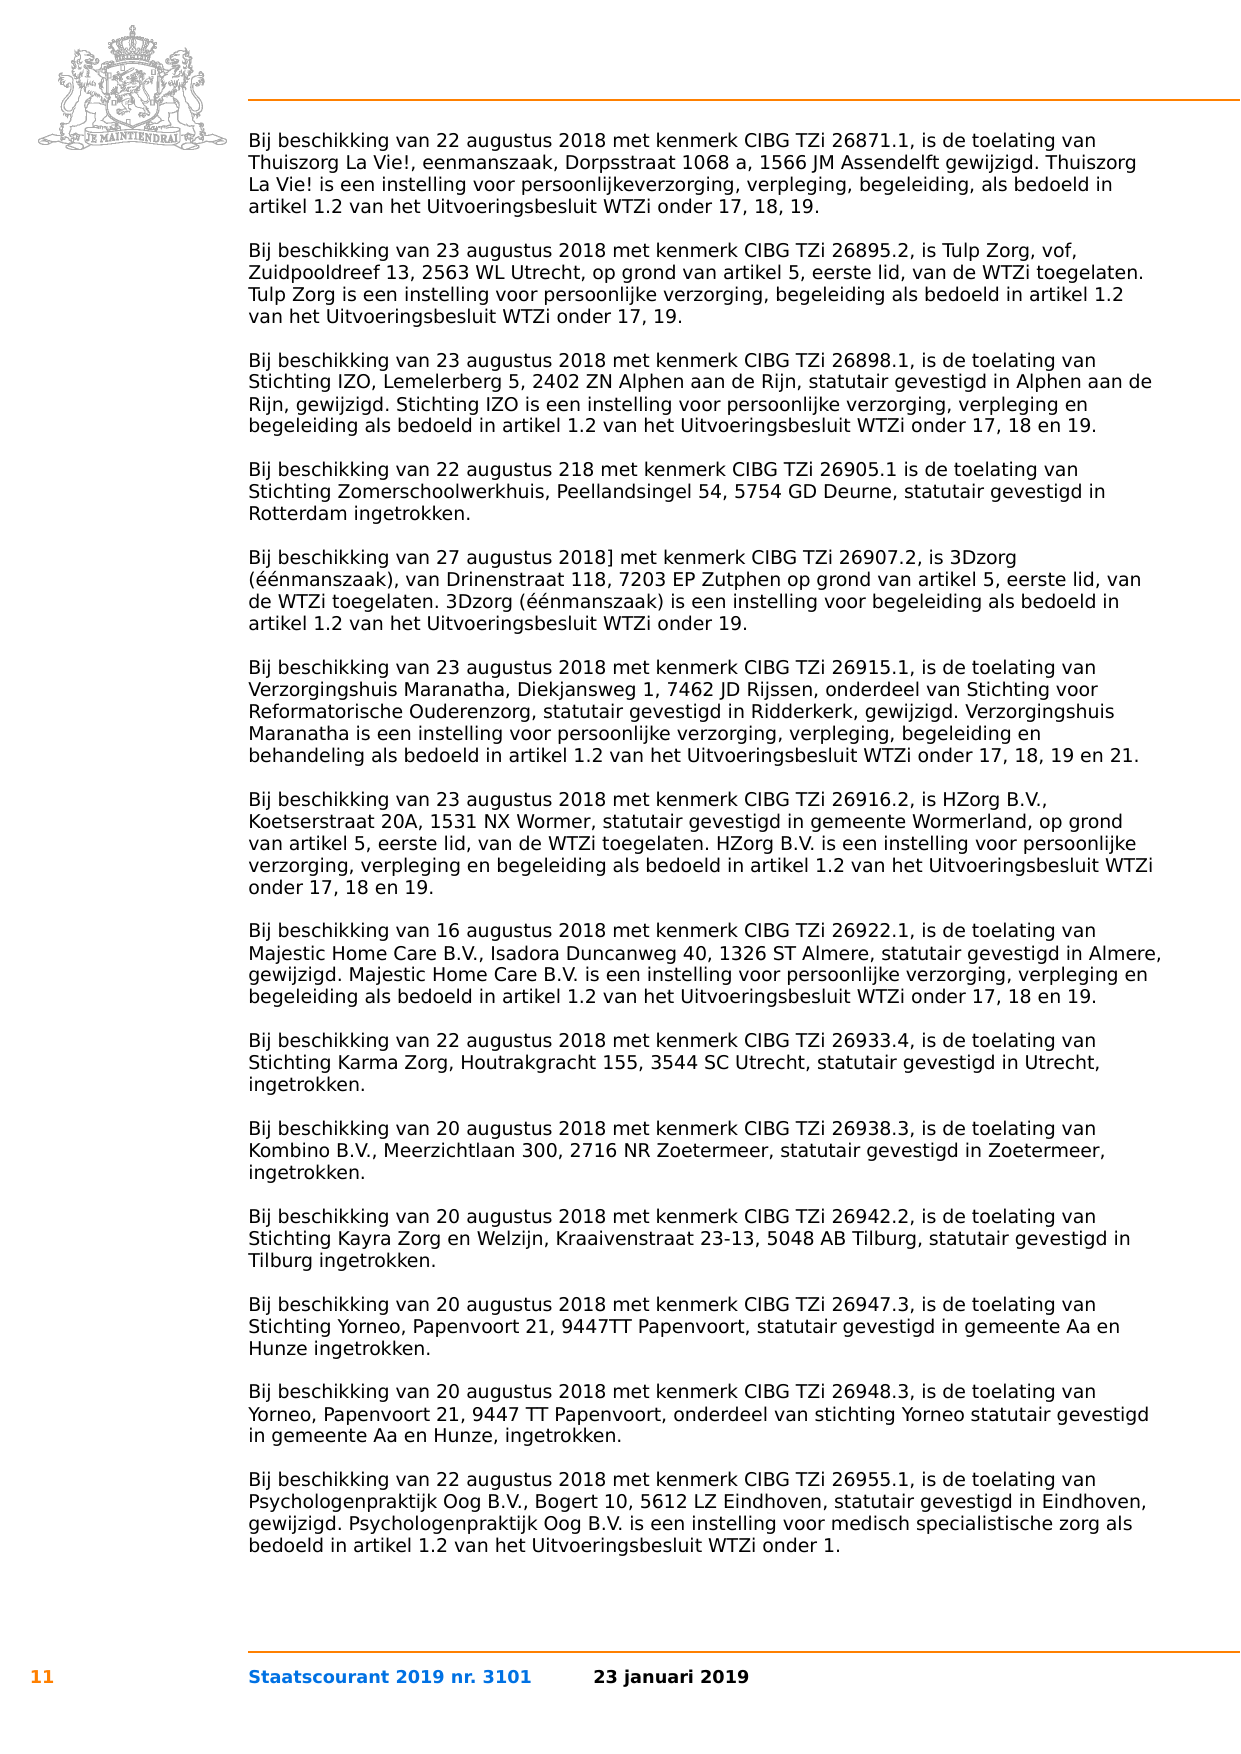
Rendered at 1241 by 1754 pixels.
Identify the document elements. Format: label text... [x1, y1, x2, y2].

text Bij beschikking van 23 augustus 2018 met kenmerk CIBG TZi 26898.1, is de toelating van Stichting IZO, Lemelerberg 5, 2402 ZN Alphen aan de Rijn, statutair gevestigd in Alphen aan de Rijn, gewijzigd. Stichting IZO is een instelling voor persoonlijke verzorging, verpleging en begeleiding als bedoeld in artikel 1.2 van het Uitvoeringsbesluit WTZi onder 17, 18 en 19. [248, 349, 1163, 437]
text Bij beschikking van 23 augustus 2018 met kenmerk CIBG TZi 26895.2, is Tulp Zorg, vof, Zuidpooldreef 13, 2563 WL Utrecht, op grond van artikel 5, eerste lid, van de WTZi toegelaten. Tulp Zorg is een instelling voor persoonlijke verzorging, begeleiding als bedoeld in artikel 1.2 van het Uitvoeringsbesluit WTZi onder 17, 19. [248, 240, 1163, 328]
text Bij beschikking van 20 augustus 2018 met kenmerk CIBG TZi 26942.2, is de toelating van Stichting Kayra Zorg en Welzijn, Kraaivenstraat 23-13, 5048 AB Tilburg, statutair gevestigd in Tilburg ingetrokken. [248, 1206, 1163, 1272]
text Bij beschikking van 23 augustus 2018 met kenmerk CIBG TZi 26915.1, is de toelating van Verzorgingshuis Maranatha, Diekjansweg 1, 7462 JD Rijssen, onderdeel van Stichting voor Reformatorische Ouderenzorg, statutair gevestigd in Ridderkerk, gewijzigd. Verzorgingshuis Maranatha is een instelling voor persoonlijke verzorging, verpleging, begeleiding en behandeling als bedoeld in artikel 1.2 van het Uitvoeringsbesluit WTZi onder 17, 18, 19 en 21. [248, 657, 1163, 767]
text Bij beschikking van 20 augustus 2018 met kenmerk CIBG TZi 26948.3, is de toelating van Yorneo, Papenvoort 21, 9447 TT Papenvoort, onderdeel van stichting Yorneo statutair gevestigd in gemeente Aa en Hunze, ingetrokken. [248, 1381, 1163, 1447]
text Bij beschikking van 22 augustus 2018 met kenmerk CIBG TZi 26955.1, is de toelating van Psychologenpraktijk Oog B.V., Bogert 10, 5612 LZ Eindhoven, statutair gevestigd in Eindhoven, gewijzigd. Psychologenpraktijk Oog B.V. is een instelling voor medisch specialistische zorg als bedoeld in artikel 1.2 van het Uitvoeringsbesluit WTZi onder 1. [248, 1469, 1163, 1557]
text Bij beschikking van 27 augustus 2018] met kenmerk CIBG TZi 26907.2, is 3Dzorg (éénmanszaak), van Drinenstraat 118, 7203 EP Zutphen op grond van artikel 5, eerste lid, van de WTZi toegelaten. 3Dzorg (éénmanszaak) is een instelling voor begeleiding als bedoeld in artikel 1.2 van het Uitvoeringsbesluit WTZi onder 19. [248, 547, 1163, 635]
text Bij beschikking van 22 augustus 2018 met kenmerk CIBG TZi 26933.4, is de toelating van Stichting Karma Zorg, Houtrakgracht 155, 3544 SC Utrecht, statutair gevestigd in Utrecht, ingetrokken. [248, 1030, 1163, 1096]
text Bij beschikking van 20 augustus 2018 met kenmerk CIBG TZi 26938.3, is de toelating van Kombino B.V., Meerzichtlaan 300, 2716 NR Zoetermeer, statutair gevestigd in Zoetermeer, ingetrokken. [248, 1118, 1163, 1184]
text Bij beschikking van 22 augustus 2018 met kenmerk CIBG TZi 26871.1, is de toelating van Thuiszorg La Vie!, eenmanszaak, Dorpsstraat 1068 a, 1566 JM Assendelft gewijzigd. Thuiszorg La Vie! is een instelling voor persoonlijkeverzorging, verpleging, begeleiding, als bedoeld in artikel 1.2 van het Uitvoeringsbesluit WTZi onder 17, 18, 19. [248, 130, 1163, 218]
text Bij beschikking van 16 augustus 2018 met kenmerk CIBG TZi 26922.1, is de toelating van Majestic Home Care B.V., Isadora Duncanweg 40, 1326 ST Almere, statutair gevestigd in Almere, gewijzigd. Majestic Home Care B.V. is een instelling voor persoonlijke verzorging, verpleging en begeleiding als bedoeld in artikel 1.2 van het Uitvoeringsbesluit WTZi onder 17, 18 en 19. [248, 920, 1163, 1008]
text Bij beschikking van 20 augustus 2018 met kenmerk CIBG TZi 26947.3, is de toelating van Stichting Yorneo, Papenvoort 21, 9447TT Papenvoort, statutair gevestigd in gemeente Aa en Hunze ingetrokken. [248, 1294, 1163, 1359]
text Bij beschikking van 23 augustus 2018 met kenmerk CIBG TZi 26916.2, is HZorg B.V., Koetserstraat 20A, 1531 NX Wormer, statutair gevestigd in gemeente Wormerland, op grond van artikel 5, eerste lid, van de WTZi toegelaten. HZorg B.V. is een instelling voor persoonlijke verzorging, verpleging en begeleiding als bedoeld in artikel 1.2 van het Uitvoeringsbesluit WTZi onder 17, 18 en 19. [248, 789, 1163, 898]
text Bij beschikking van 22 augustus 218 met kenmerk CIBG TZi 26905.1 is de toelating van Stichting Zomerschoolwerkhuis, Peellandsingel 54, 5754 GD Deurne, statutair gevestigd in Rotterdam ingetrokken. [248, 459, 1163, 525]
picture [38, 25, 227, 150]
